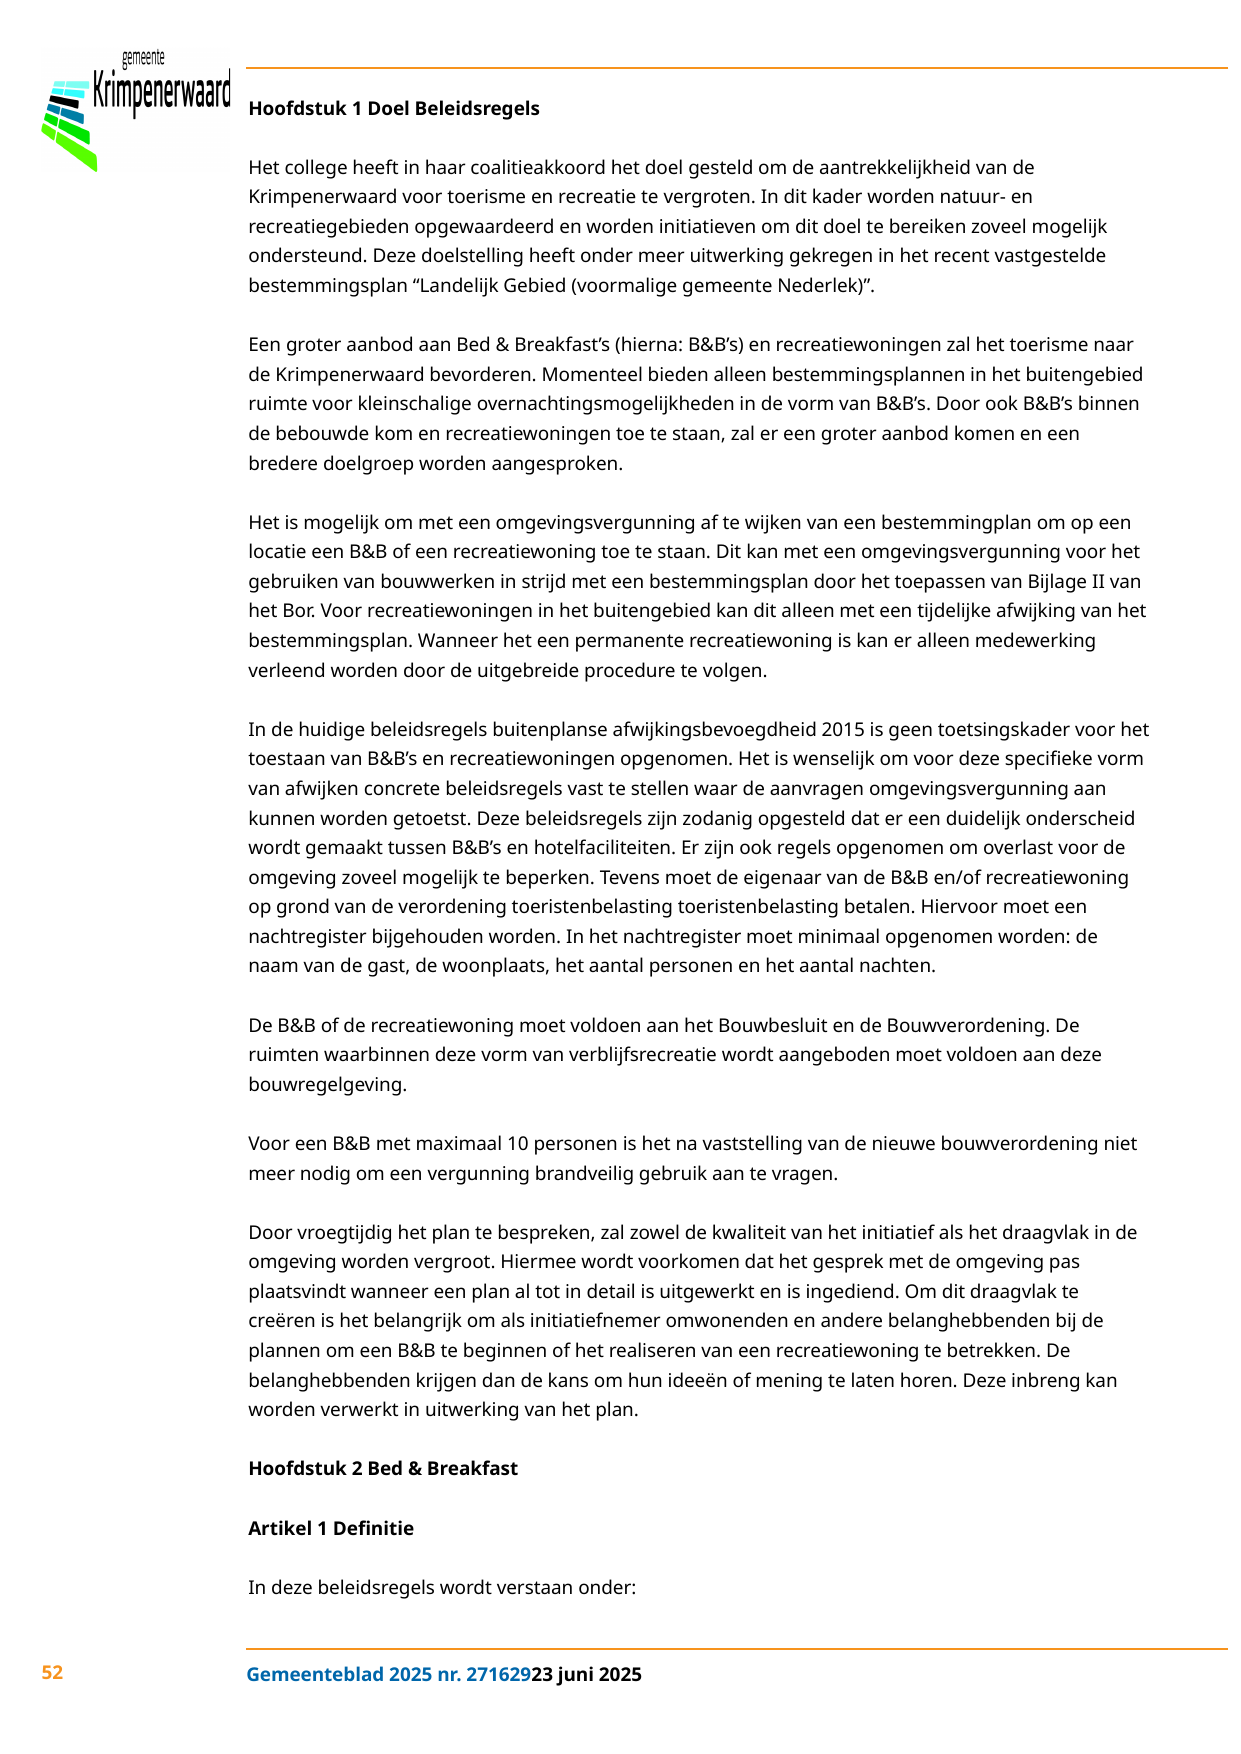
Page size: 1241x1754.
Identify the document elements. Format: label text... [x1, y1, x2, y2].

text Voor een B&B met maximaal 10 personen is het na vaststelling van de nieuwe bouwverordening niet meer nodig om een vergunning brandveilig gebruik aan te vragen. [248, 1130, 1152, 1186]
text Een groter aanbod aan Bed & Breakfast’s (hierna: B&B’s) en recreatiewoningen zal het toerisme naar de Krimpenerwaard bevorderen. Momenteel bieden alleen bestemmingsplannen in het buitengebied ruimte voor kleinschalige overnachtingsmogelijkheden in de vorm van B&B’s. Door ook B&B’s binnen de bebouwde kom en recreatiewoningen toe te staan, zal er een groter aanbod komen en een bredere doelgroep worden aangesproken. [248, 331, 1152, 476]
text Het is mogelijk om met een omgevingsvergunning af te wijken van een bestemmingplan om op een locatie een B&B of een recreatiewoning toe te staan. Dit kan met een omgevingsvergunning voor het gebruiken van bouwwerken in strijd met een bestemmingsplan door het toepassen van Bijlage II van het Bor. Voor recreatiewoningen in het buitengebied kan dit alleen met een tijdelijke afwijking van het bestemmingsplan. Wanneer het een permanente recreatiewoning is kan er alleen medewerking verleend worden door de uitgebreide procedure te volgen. [248, 509, 1152, 683]
text In deze beleidsregels wordt verstaan onder: [248, 1574, 1152, 1600]
text Artikel 1 Definitie [248, 1515, 1152, 1541]
text Door vroegtijdig het plan te bespreken, zal zowel de kwaliteit van het initiatief als het draagvlak in de omgeving worden vergroot. Hiermee wordt voorkomen dat het gesprek met de omgeving pas plaatsvindt wanneer een plan al tot in detail is uitgewerkt en is ingediend. Om dit draagvlak te creëren is het belangrijk om als initiatiefnemer omwonenden en andere belanghebbenden bij de plannen om een B&B te beginnen of het realiseren van een recreatiewoning te betrekken. De belanghebbenden krijgen dan de kans om hun ideeën of mening te laten horen. Deze inbreng kan worden verwerkt in uitwerking van het plan. [248, 1219, 1152, 1422]
text Het college heeft in haar coalitieakkoord het doel gesteld om de aantrekkelijkheid van de Krimpenerwaard voor toerisme en recreatie te vergroten. In dit kader worden natuur- en recreatiegebieden opgewaardeerd en worden initiatieven om dit doel te bereiken zoveel mogelijk ondersteund. Deze doelstelling heeft onder meer uitwerking gekregen in het recent vastgestelde bestemmingsplan “Landelijk Gebied (voormalige gemeente Nederlek)”. [248, 154, 1152, 298]
text Hoofdstuk 1 Doel Beleidsregels [248, 95, 1152, 121]
text Hoofdstuk 2 Bed & Breakfast [248, 1456, 1152, 1481]
text In de huidige beleidsregels buitenplanse afwijkingsbevoegdheid 2015 is geen toetsingskader voor het toestaan van B&B’s en recreatiewoningen opgenomen. Het is wenselijk om voor deze specifieke vorm van afwijken concrete beleidsregels vast te stellen waar de aanvragen omgevingsvergunning aan kunnen worden getoetst. Deze beleidsregels zijn zodanig opgesteld dat er een duidelijk onderscheid wordt gemaakt tussen B&B’s en hotelfaciliteiten. Er zijn ook regels opgenomen om overlast voor de omgeving zoveel mogelijk te beperken. Tevens moet de eigenaar van de B&B en/of recreatiewoning op grond van de verordening toeristenbelasting toeristenbelasting betalen. Hiervoor moet een nachtregister bijgehouden worden. In het nachtregister moet minimaal opgenomen worden: de naam van de gast, de woonplaats, het aantal personen en het aantal nachten. [248, 716, 1152, 978]
text De B&B of de recreatiewoning moet voldoen aan het Bouwbesluit en de Bouwverordening. De ruimten waarbinnen deze vorm van verblijfsrecreatie wordt aangeboden moet voldoen aan deze bouwregelgeving. [248, 1012, 1152, 1097]
picture [41, 47, 231, 172]
